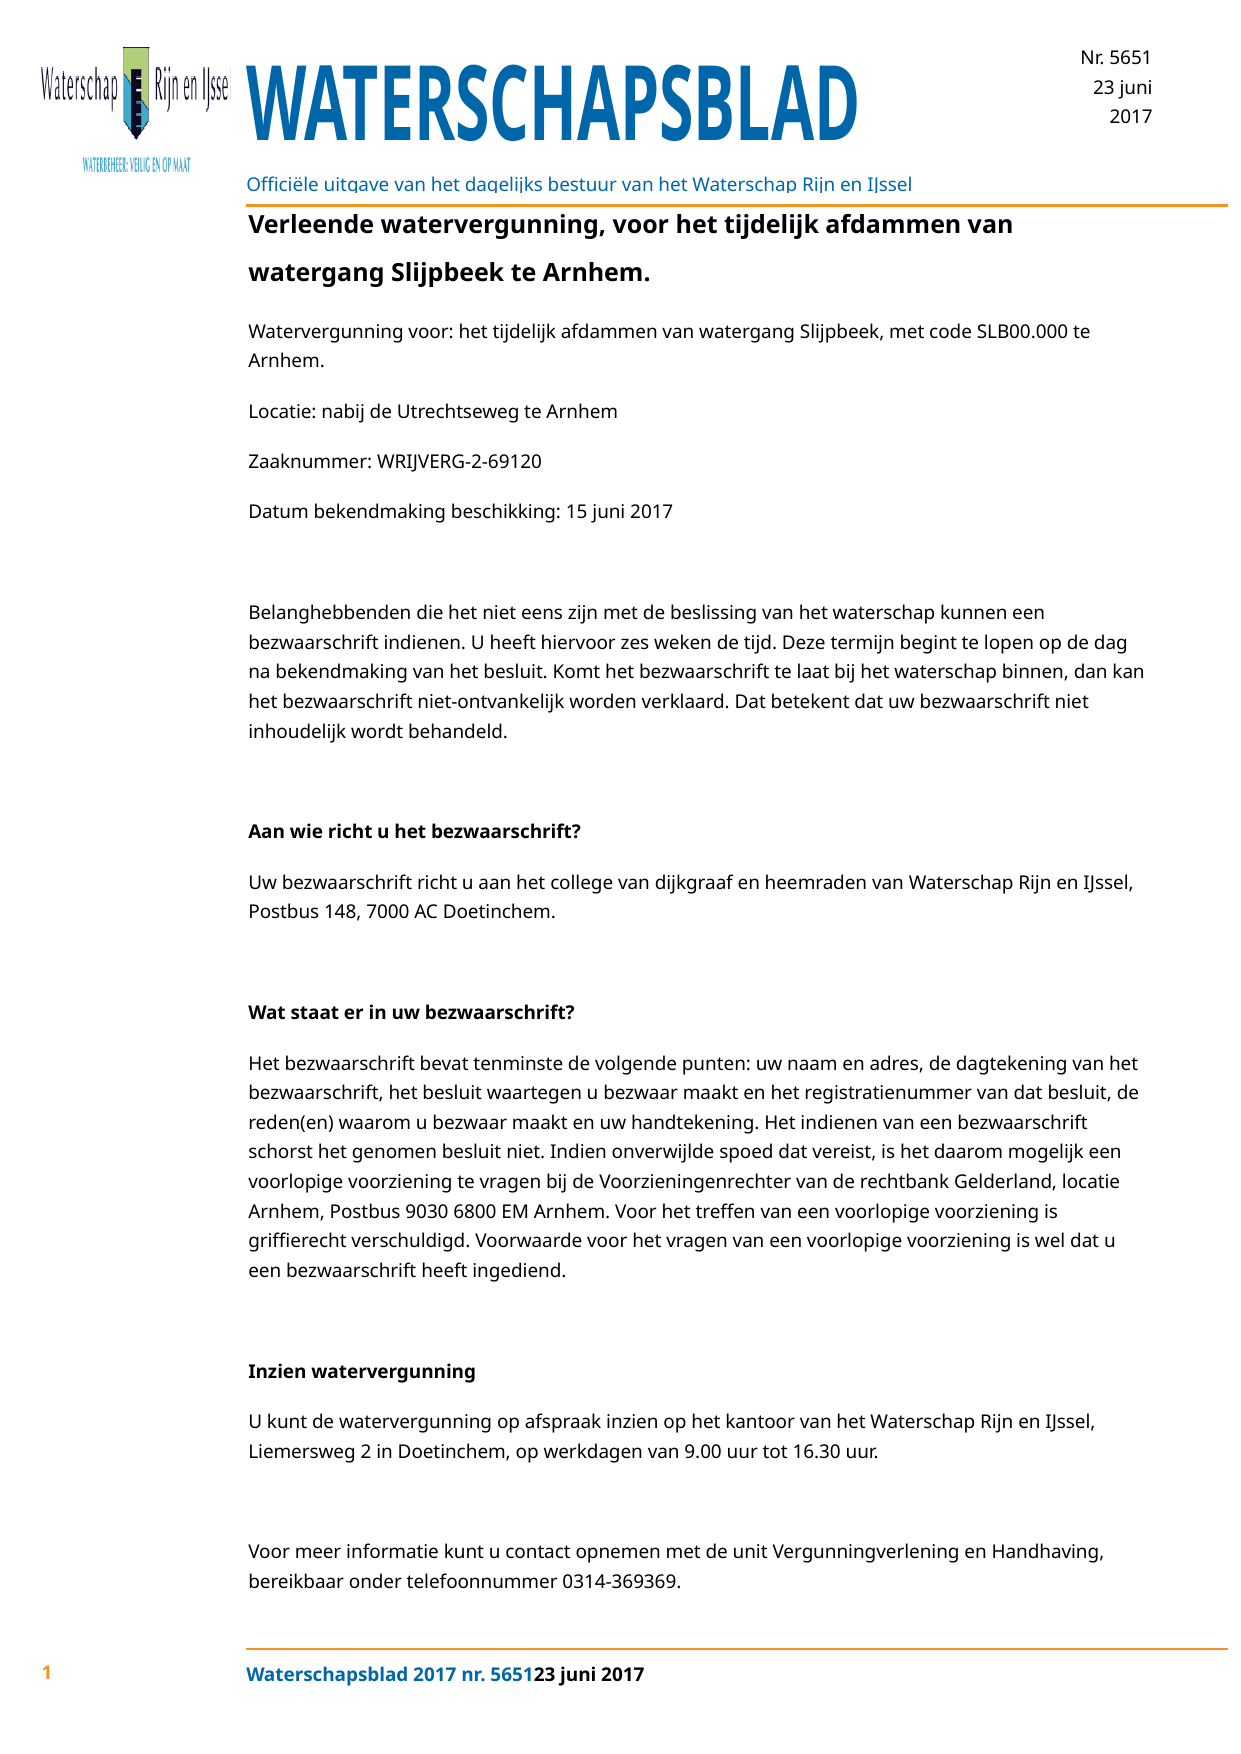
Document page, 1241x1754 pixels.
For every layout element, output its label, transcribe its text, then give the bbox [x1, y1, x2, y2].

text Belanghebbenden die het niet eens zijn met de beslissing van het waterschap kunnen een bezwaarschrift indienen. U heeft hiervoor zes weken de tijd. Deze termijn begint te lopen op de dag na bekendmaking van het besluit. Komt het bezwaarschrift te laat bij het waterschap binnen, dan kan het bezwaarschrift niet-ontvankelijk worden verklaard. Dat betekent dat uw bezwaarschrift niet inhoudelijk wordt behandeld. [248, 599, 1152, 744]
text Aan wie richt u het bezwaarschrift? [248, 819, 1152, 844]
text U kunt de watervergunning op afspraak inzien op het kantoor van het Waterschap Rijn en IJssel, Liemersweg 2 in Doetinchem, op werkdagen van 9.00 uur tot 16.30 uur. [248, 1408, 1152, 1464]
text Watervergunning voor: het tijdelijk afdammen van watergang Slijpbeek, met code SLB00.000 te Arnhem. [248, 318, 1152, 373]
text Zaaknummer: WRIJVERG-2-69120 [248, 448, 1152, 474]
text Verleende watervergunning, voor het tijdelijk afdammen van watergang Slijpbeek te Arnhem. [248, 207, 1152, 288]
text Datum bekendmaking beschikking: 15 juni 2017 [248, 499, 1152, 524]
text Wat staat er in uw bezwaarschrift? [248, 999, 1152, 1025]
text Voor meer informatie kunt u contact opnemen met de unit Vergunningverlening en Handhaving, bereikbaar onder telefoonnummer 0314-369369. [248, 1539, 1152, 1594]
text Uw bezwaarschrift richt u aan het college van dijkgraaf en heemraden van Waterschap Rijn en IJssel, Postbus 148, 7000 AC Doetinchem. [248, 869, 1152, 924]
picture [41, 47, 231, 172]
text Locatie: nabij de Utrechtseweg te Arnhem [248, 398, 1152, 424]
text Inzien watervergunning [248, 1358, 1152, 1384]
text Het bezwaarschrift bevat tenminste de volgende punten: uw naam en adres, de dagtekening van het bezwaarschrift, het besluit waartegen u bezwaar maakt en het registratienummer van dat besluit, de reden(en) waarom u bezwaar maakt en uw handtekening. Het indienen van een bezwaarschrift schorst het genomen besluit niet. Indien onverwijlde spoed dat vereist, is het daarom mogelijk een voorlopige voorziening te vragen bij de Voorzieningenrechter van de rechtbank Gelderland, locatie Arnhem, Postbus 9030 6800 EM Arnhem. Voor het treffen van een voorlopige voorziening is griffierecht verschuldigd. Voorwaarde voor het vragen van een voorlopige voorziening is wel dat u een bezwaarschrift heeft ingediend. [248, 1050, 1152, 1283]
